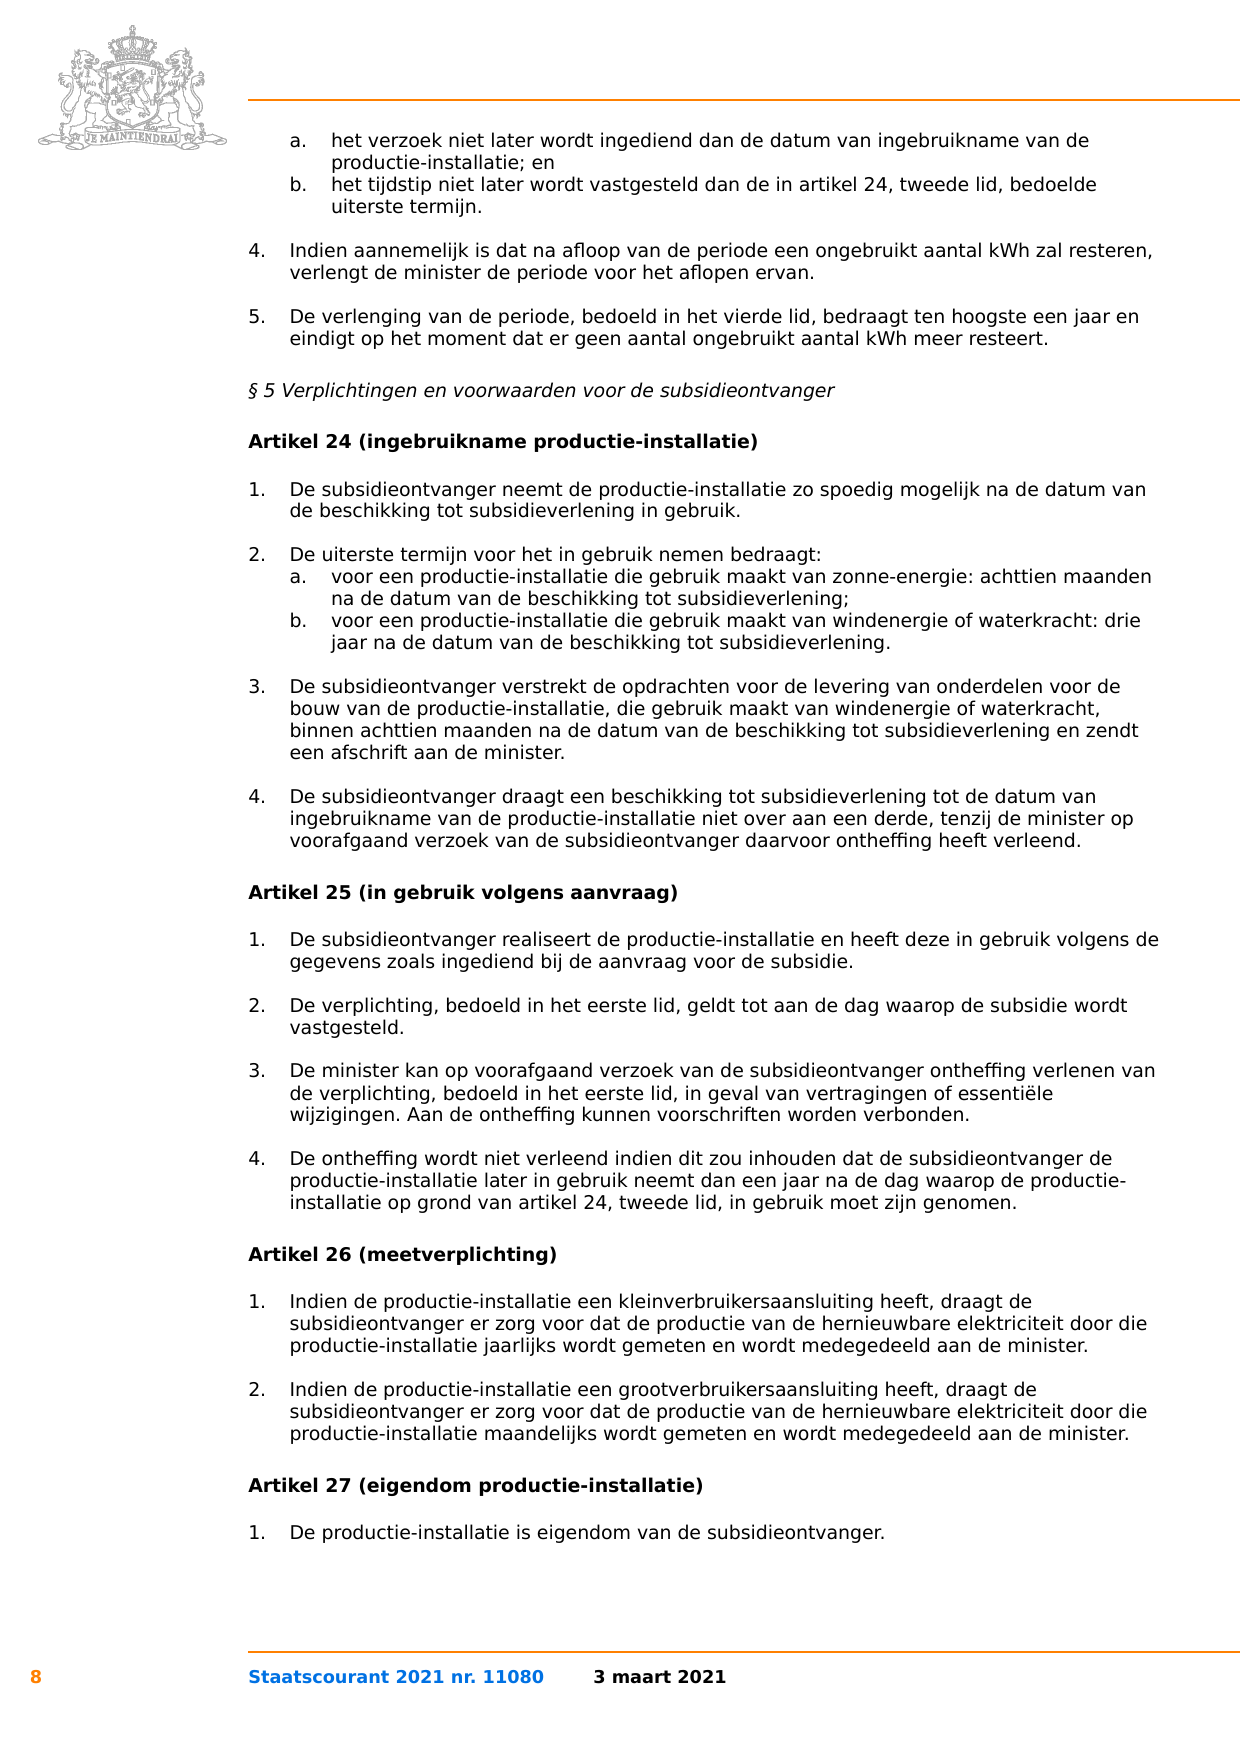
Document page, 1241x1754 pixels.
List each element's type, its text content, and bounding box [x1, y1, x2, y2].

subtitle Artikel 26 (meetverplichting) [248, 1244, 1163, 1266]
text b. voor een productie-installatie die gebruik maakt van windenergie of waterkracht: drie jaar na de datum van de beschikking tot subsidieverlening. [289, 610, 1163, 654]
text 3. De subsidieontvanger verstrekt de opdrachten voor de levering van onderdelen voor de bouw van de productie-installatie, die gebruik maakt van windenergie of waterkracht, binnen achttien maanden na de datum van de beschikking tot subsidieverlening en zendt een afschrift aan de minister. [248, 676, 1163, 764]
text 4. De ontheffing wordt niet verleend indien dit zou inhouden dat de subsidieontvanger de productie-installatie later in gebruik neemt dan een jaar na de dag waarop de productie-installatie op grond van artikel 24, tweede lid, in gebruik moet zijn genomen. [248, 1148, 1163, 1214]
text 1. De productie-installatie is eigendom van de subsidieontvanger. [248, 1522, 1163, 1544]
text b. het tijdstip niet later wordt vastgesteld dan de in artikel 24, tweede lid, bedoelde uiterste termijn. [289, 174, 1163, 218]
subtitle § 5 Verplichtingen en voorwaarden voor de subsidieontvanger [248, 379, 1163, 401]
text 1. De subsidieontvanger neemt de productie-installatie zo spoedig mogelijk na de datum van de beschikking tot subsidieverlening in gebruik. [248, 478, 1163, 522]
subtitle Artikel 25 (in gebruik volgens aanvraag) [248, 882, 1163, 904]
text 2. Indien de productie-installatie een grootverbruikersaansluiting heeft, draagt de subsidieontvanger er zorg voor dat de productie van de hernieuwbare elektriciteit door die productie-installatie maandelijks wordt gemeten en wordt medegedeeld aan de minister. [248, 1379, 1163, 1445]
subtitle Artikel 24 (ingebruikname productie-installatie) [248, 431, 1163, 453]
text 2. De verplichting, bedoeld in het eerste lid, geldt tot aan de dag waarop de subsidie wordt vastgesteld. [248, 994, 1163, 1038]
subtitle Artikel 27 (eigendom productie-installatie) [248, 1475, 1163, 1497]
text 1. Indien de productie-installatie een kleinverbruikersaansluiting heeft, draagt de subsidieontvanger er zorg voor dat de productie van de hernieuwbare elektriciteit door die productie-installatie jaarlijks wordt gemeten en wordt medegedeeld aan de minister. [248, 1291, 1163, 1357]
text 4. De subsidieontvanger draagt een beschikking tot subsidieverlening tot de datum van ingebruikname van de productie-installatie niet over aan een derde, tenzij de minister op voorafgaand verzoek van de subsidieontvanger daarvoor ontheffing heeft verleend. [248, 786, 1163, 852]
text a. voor een productie-installatie die gebruik maakt van zonne-energie: achttien maanden na de datum van de beschikking tot subsidieverlening; [289, 566, 1163, 610]
picture [38, 25, 227, 150]
text 2. De uiterste termijn voor het in gebruik nemen bedraagt: [248, 544, 1163, 566]
text 5. De verlenging van de periode, bedoeld in het vierde lid, bedraagt ten hoogste een jaar en eindigt op het moment dat er geen aantal ongebruikt aantal kWh meer resteert. [248, 306, 1163, 349]
text 1. De subsidieontvanger realiseert de productie-installatie en heeft deze in gebruik volgens de gegevens zoals ingediend bij de aanvraag voor de subsidie. [248, 929, 1163, 973]
text 3. De minister kan op voorafgaand verzoek van de subsidieontvanger ontheffing verlenen van de verplichting, bedoeld in het eerste lid, in geval van vertragingen of essentiële wijzigingen. Aan de ontheffing kunnen voorschriften worden verbonden. [248, 1060, 1163, 1126]
text a. het verzoek niet later wordt ingediend dan de datum van ingebruikname van de productie-installatie; en [289, 130, 1163, 174]
text 4. Indien aannemelijk is dat na afloop van de periode een ongebruikt aantal kWh zal resteren, verlengt de minister de periode voor het aflopen ervan. [248, 240, 1163, 284]
